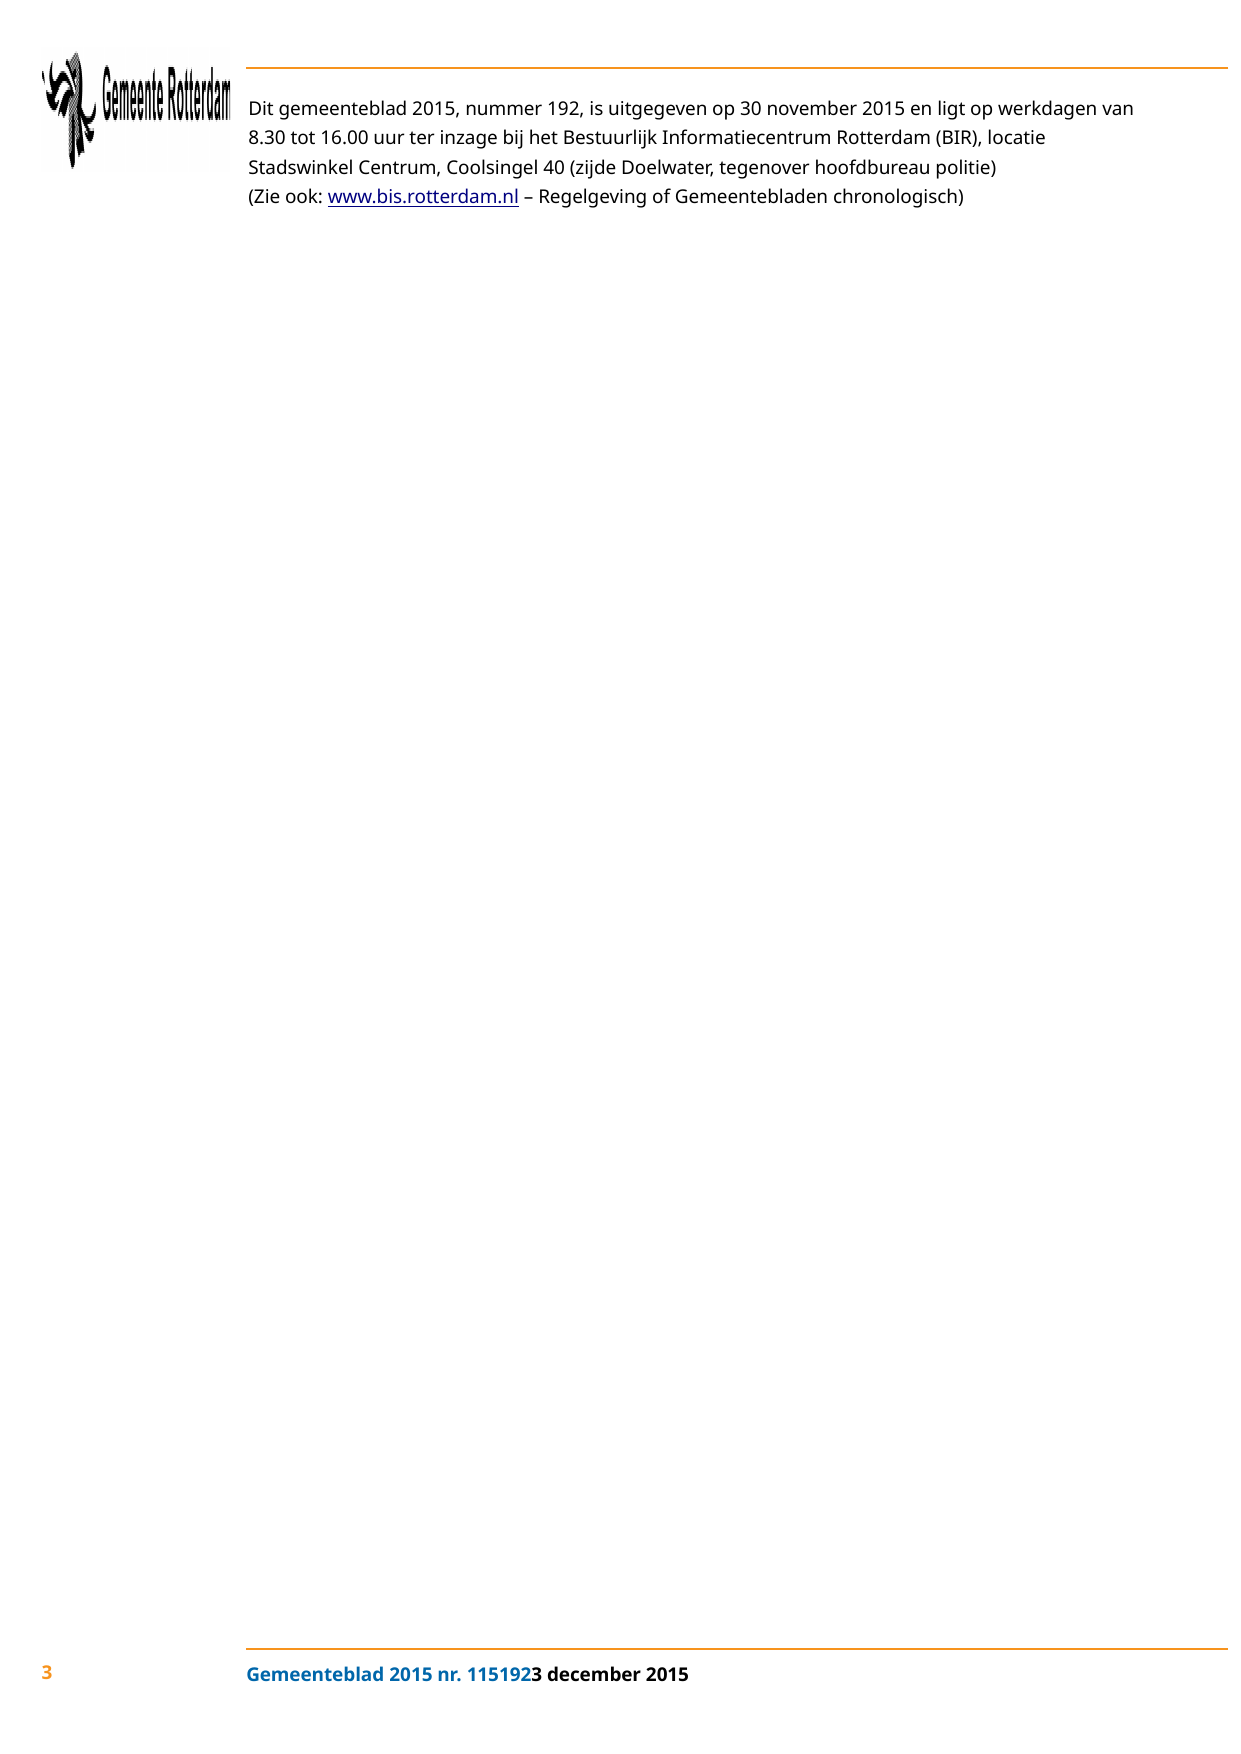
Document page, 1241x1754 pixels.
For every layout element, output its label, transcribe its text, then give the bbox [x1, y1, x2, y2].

text Dit gemeenteblad 2015, nummer 192, is uitgegeven op 30 november 2015 en ligt op werkdagen van 8.30 tot 16.00 uur ter inzage bij het Bestuurlijk Informatiecentrum Rotterdam (BIR), locatie Stadswinkel Centrum, Coolsingel 40 (zijde Doelwater, tegenover hoofdbureau politie) [248, 95, 1152, 180]
picture [41, 47, 231, 172]
text (Zie ook: www.bis.rotterdam.nl – Regelgeving of Gemeentebladen chronologisch) [248, 184, 1152, 209]
